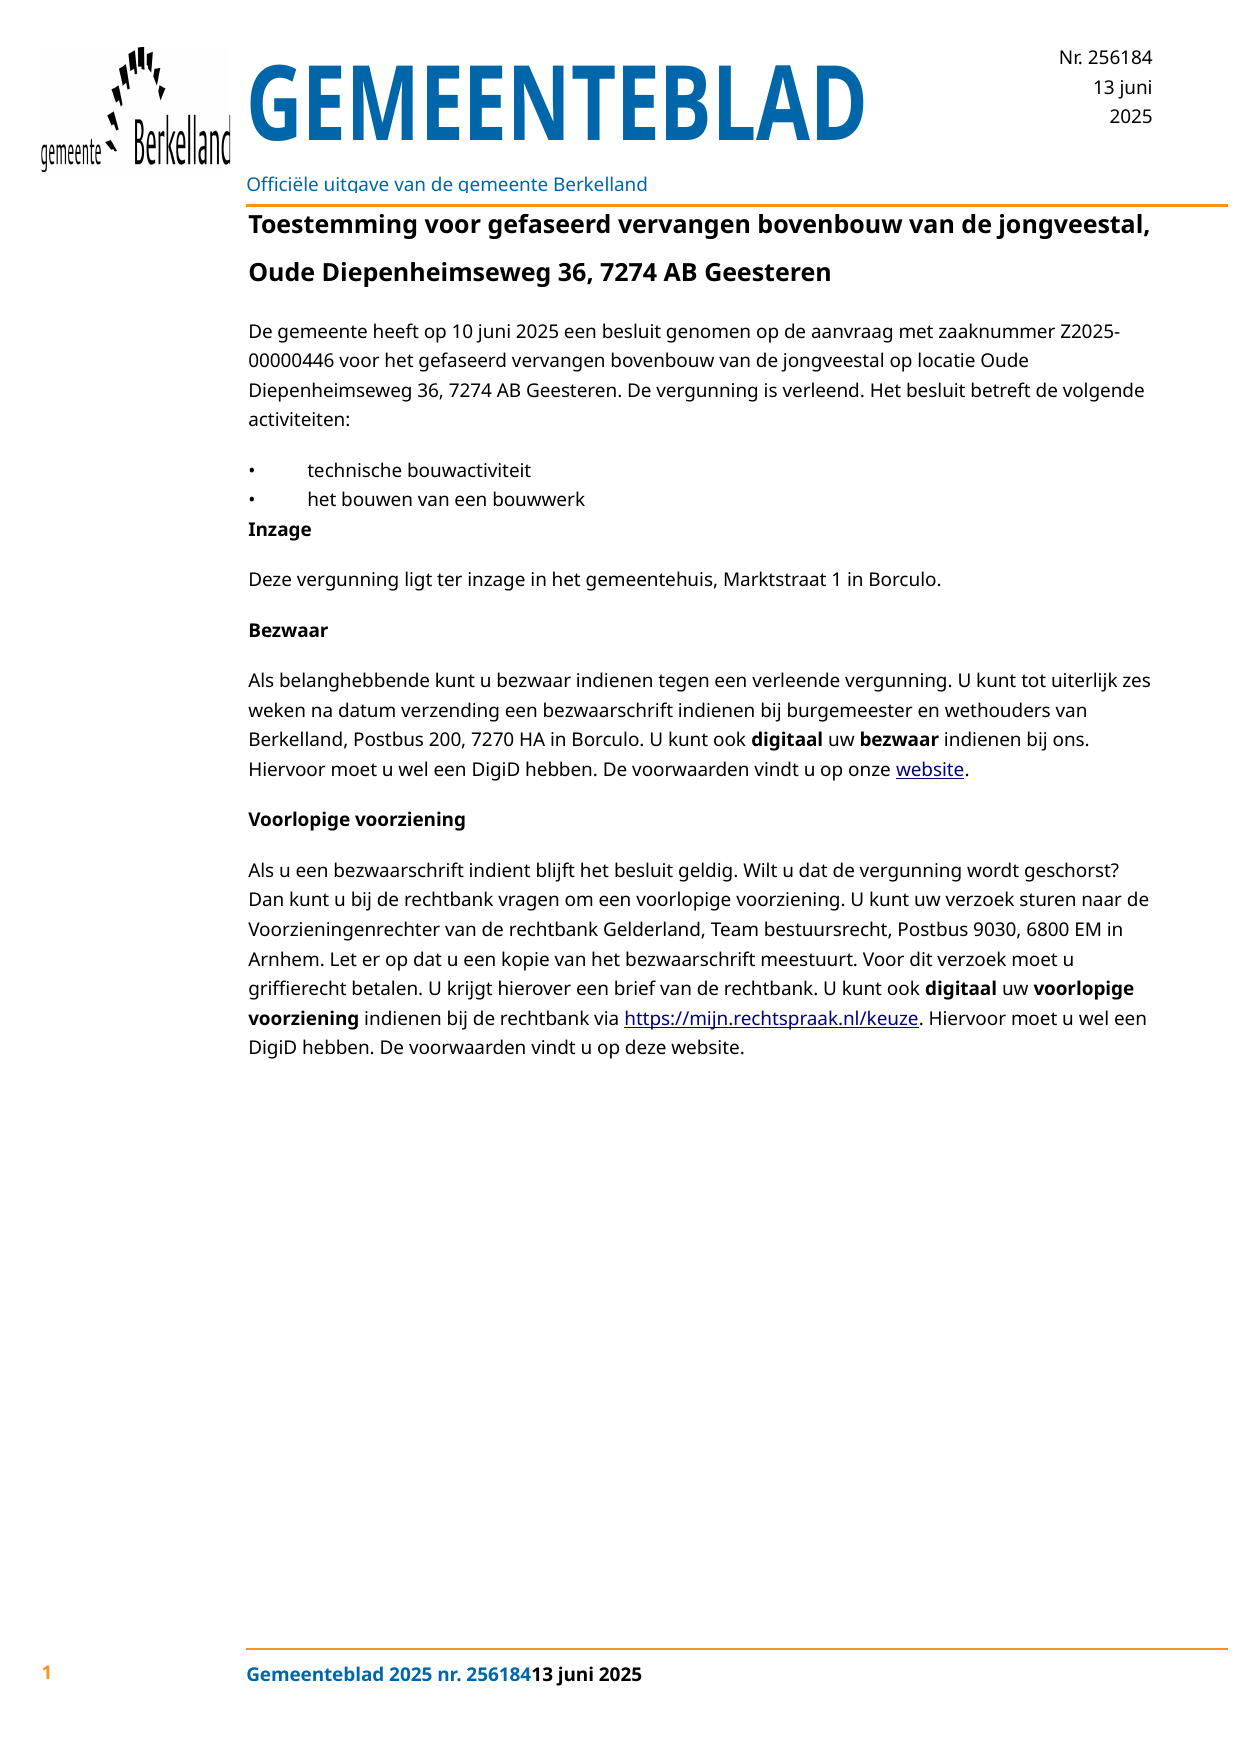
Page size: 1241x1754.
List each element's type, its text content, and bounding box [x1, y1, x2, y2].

text De gemeente heeft op 10 juni 2025 een besluit genomen op de aanvraag met zaaknummer Z2025-00000446 voor het gefaseerd vervangen bovenbouw van de jongveestal op locatie Oude Diepenheimseweg 36, 7274 AB Geesteren. De vergunning is verleend. Het besluit betreft de volgende activiteiten: [248, 318, 1152, 432]
text Inzage [248, 516, 1152, 542]
text Als belanghebbende kunt u bezwaar indienen tegen een verleende vergunning. U kunt tot uiterlijk zes weken na datum verzending een bezwaarschrift indienen bij burgemeester en wethouders van Berkelland, Postbus 200, 7270 HA in Borculo. U kunt ook digitaal uw bezwaar indienen bij ons. Hiervoor moet u wel een DigiD hebben. De voorwaarden vindt u op onze website. [248, 667, 1152, 782]
text Toestemming voor gefaseerd vervangen bovenbouw van de jongveestal, Oude Diepenheimseweg 36, 7274 AB Geesteren [248, 207, 1152, 288]
list technische bouwactiviteit [248, 457, 1152, 483]
text Voorlopige voorziening [248, 807, 1152, 832]
text Bezwaar [248, 617, 1152, 643]
text Als u een bezwaarschrift indient blijft het besluit geldig. Wilt u dat de vergunning wordt geschorst? Dan kunt u bij de rechtbank vragen om een voorlopige voorziening. U kunt uw verzoek sturen naar de Voorzieningenrechter van de rechtbank Gelderland, Team bestuursrecht, Postbus 9030, 6800 EM in Arnhem. Let er op dat u een kopie van het bezwaarschrift meestuurt. Voor dit verzoek moet u griffierecht betalen. U krijgt hierover een brief van de rechtbank. U kunt ook digitaal uw voorlopige voorziening indienen bij de rechtbank via https://mijn.rechtspraak.nl/keuze. Hiervoor moet u wel een DigiD hebben. De voorwaarden vindt u op deze website. [248, 857, 1152, 1060]
picture [41, 47, 231, 172]
text Deze vergunning ligt ter inzage in het gemeentehuis, Marktstraat 1 in Borculo. [248, 567, 1152, 592]
list het bouwen van een bouwwerk [248, 487, 1152, 512]
